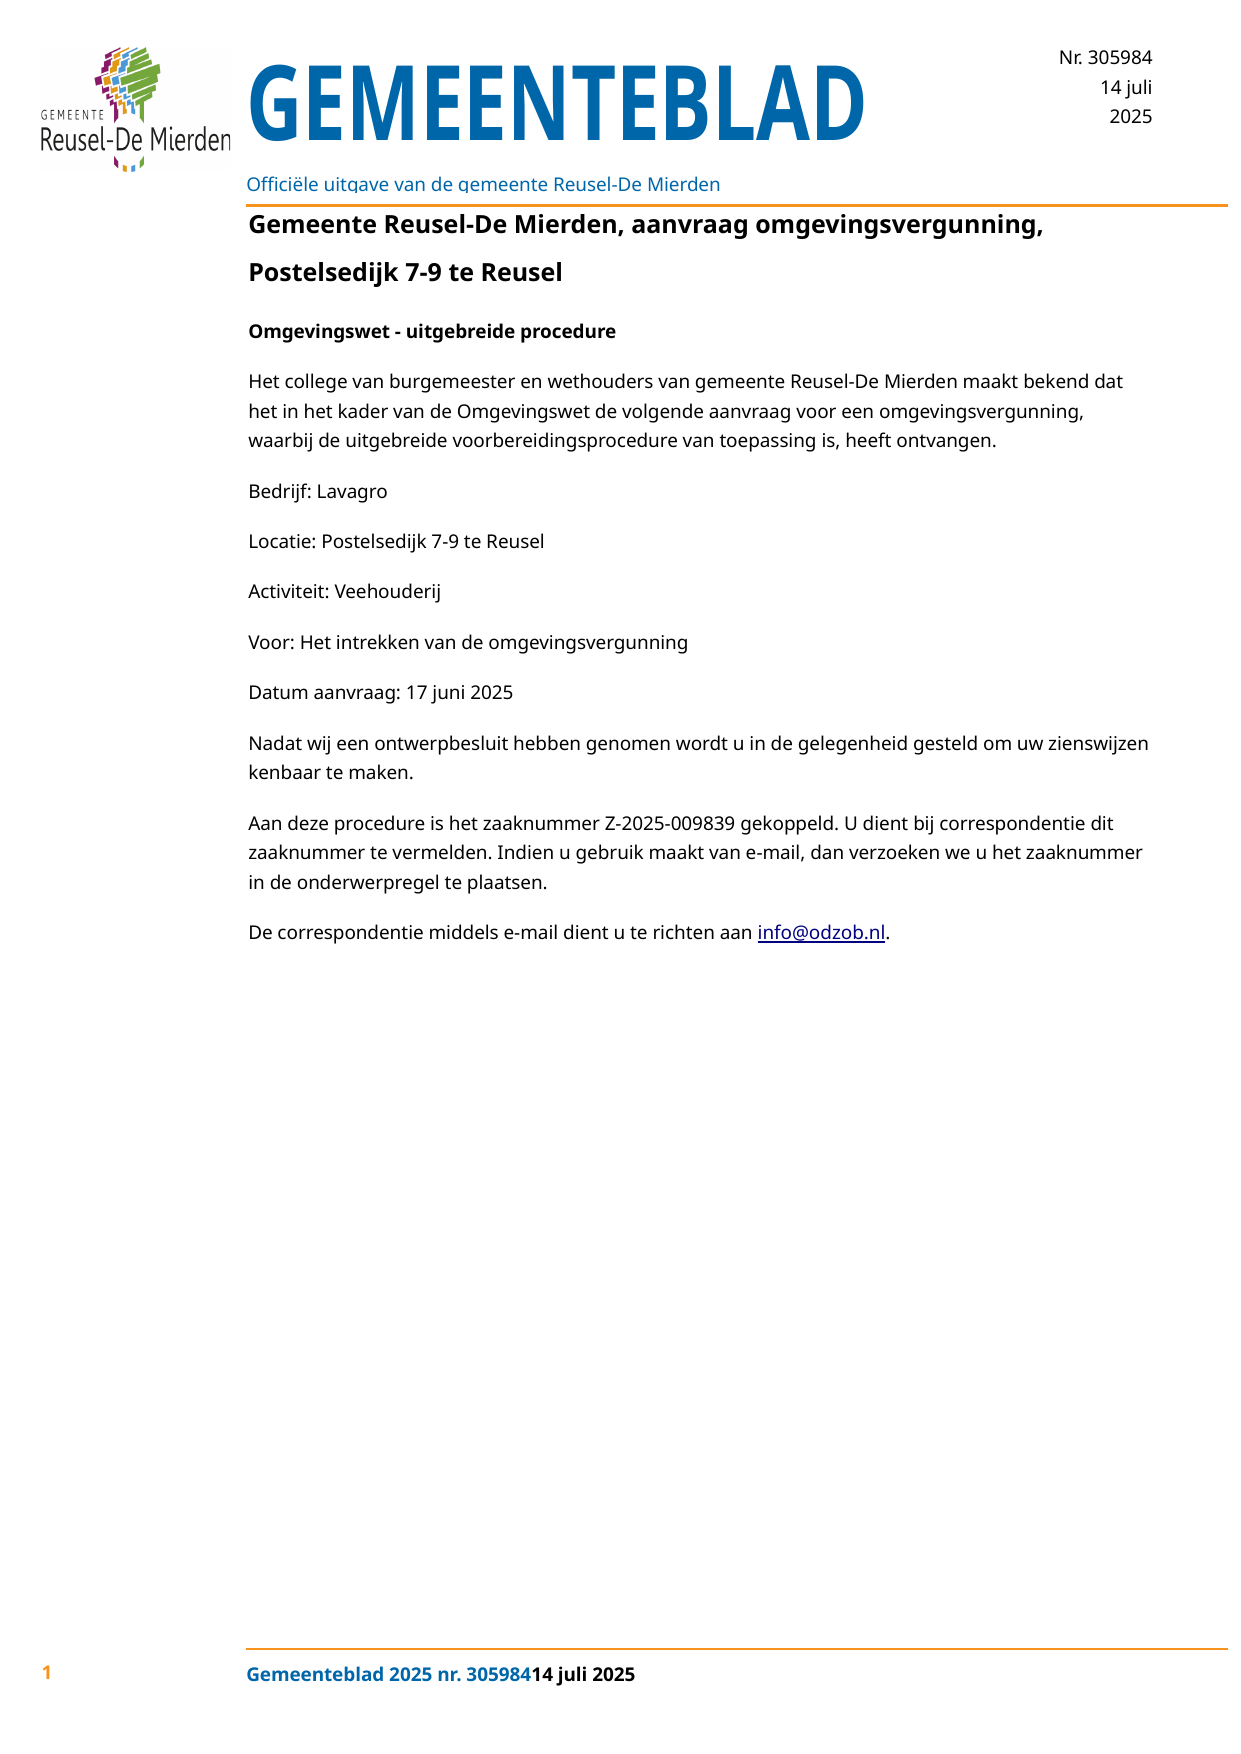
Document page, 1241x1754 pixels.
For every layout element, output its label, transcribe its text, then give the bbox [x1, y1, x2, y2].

text Locatie: Postelsedijk 7​-9 te Reusel [248, 528, 1152, 554]
text De correspondentie middels e-mail dient u te richten aan info@odzob.nl. [248, 919, 1152, 945]
picture [41, 47, 231, 172]
text Datum aanvraag: 17 juni 2025 [248, 679, 1152, 705]
text Het college van burgemeester en wethouders van gemeente Reusel-De Mierden maakt bekend dat het in het kader van de Omgevingswet de volgende aanvraag voor een omgevingsvergunning, waarbij de uitgebreide voorbereidingsprocedure van toepassing is, heeft ontvangen. [248, 368, 1152, 453]
text Aan deze procedure is het zaaknummer Z-2025-009839 gekoppeld. U dient bij correspondentie dit zaaknummer te vermelden. Indien u gebruik maakt van e-mail, dan verzoeken we u het zaaknummer in de onderwerpregel te plaatsen. [248, 810, 1152, 895]
text Omgevingswet - uitgebreide procedure [248, 318, 1152, 344]
text Voor: Het intrekken van de omgevingsvergunning [248, 629, 1152, 655]
text Activiteit: Veehouderij [248, 579, 1152, 604]
text Nadat wij een ontwerpbesluit hebben genomen wordt u in de gelegenheid gesteld om uw zienswijzen kenbaar te maken. [248, 730, 1152, 785]
text Bedrijf: Lavagro [248, 478, 1152, 504]
text Gemeente Reusel-De Mierden, aanvraag omgevingsvergunning, Postelsedijk 7-9​ te Reusel [248, 207, 1152, 288]
